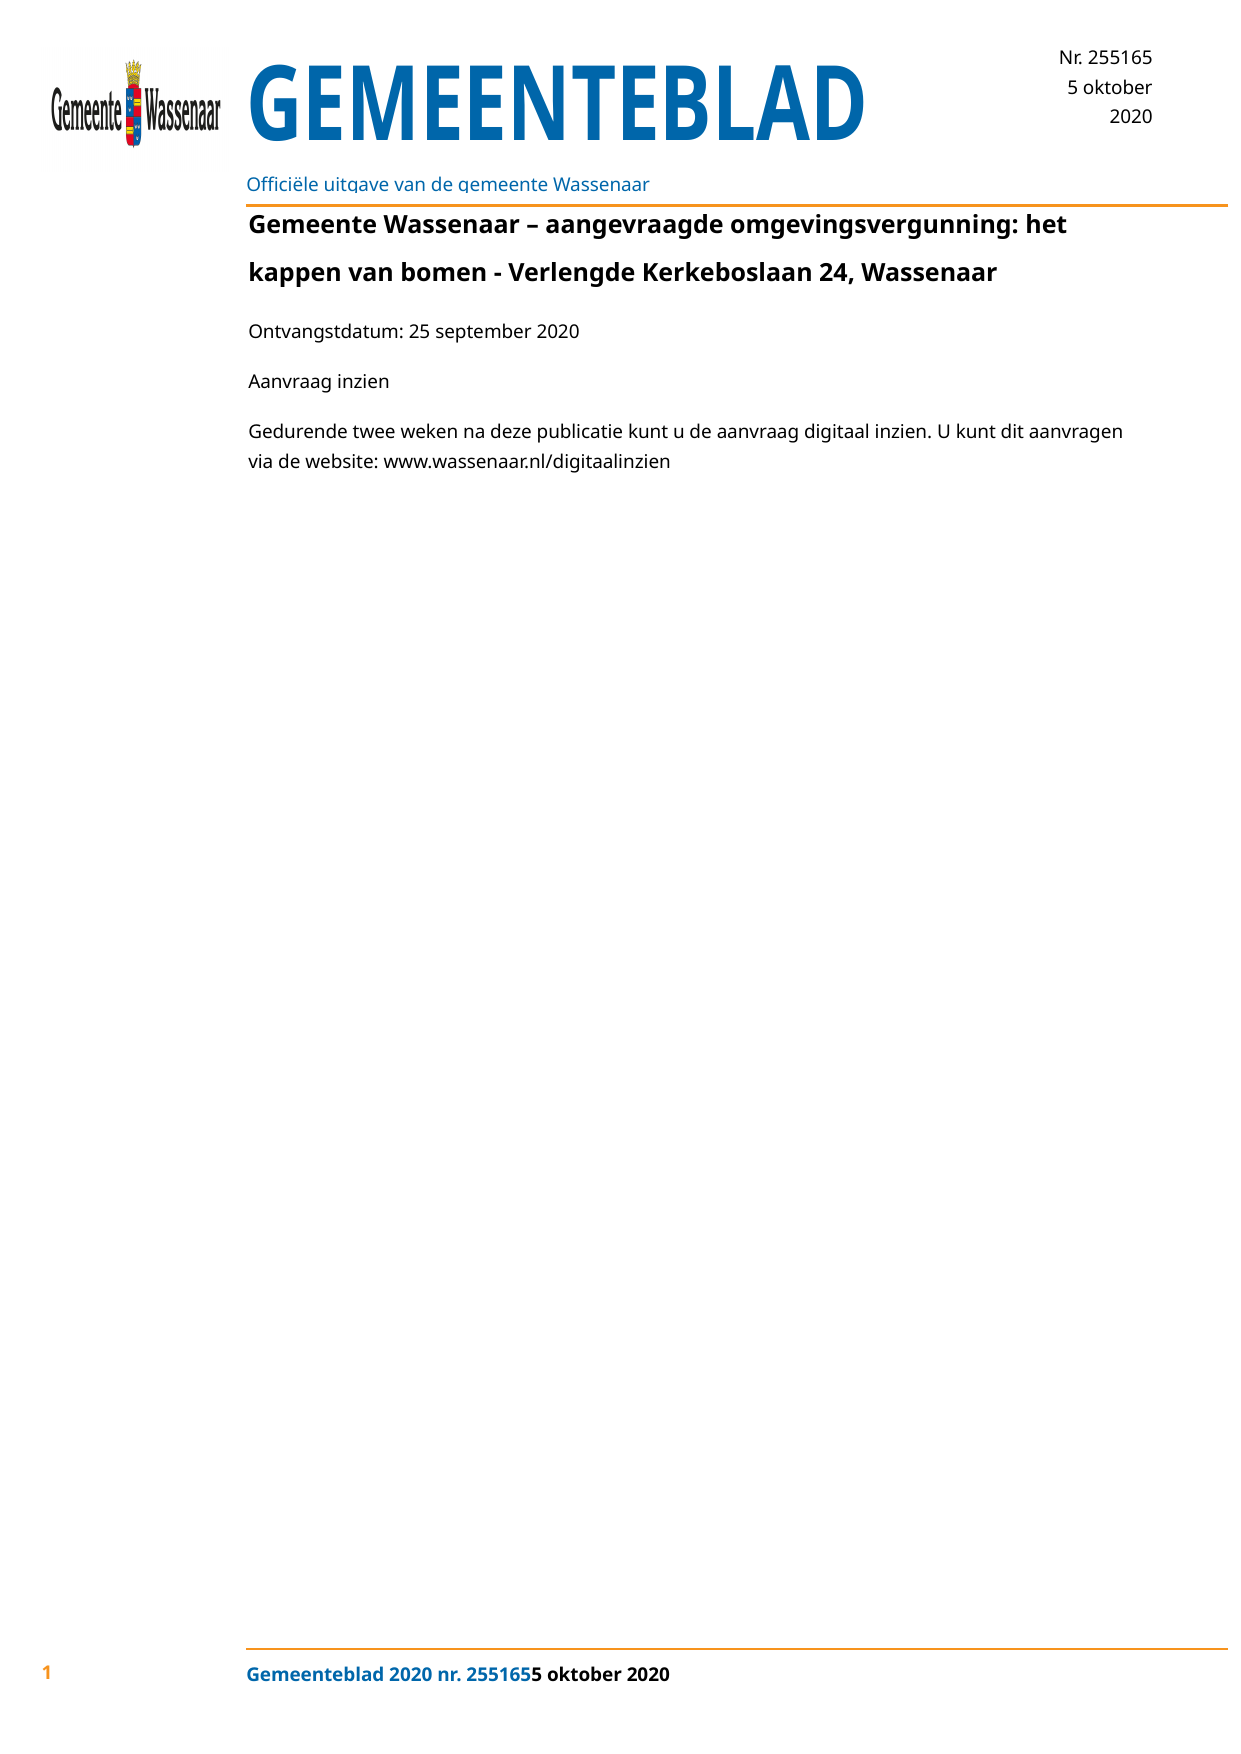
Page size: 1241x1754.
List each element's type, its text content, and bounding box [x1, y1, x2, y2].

text Gemeente Wassenaar – aangevraagde omgevingsvergunning: het kappen van bomen - Verlengde Kerkeboslaan 24, Wassenaar [248, 207, 1152, 288]
picture [41, 47, 231, 172]
text Gedurende twee weken na deze publicatie kunt u de aanvraag digitaal inzien. U kunt dit aanvragen via de website: www.wassenaar.nl/digitaalinzien [248, 419, 1152, 474]
text Aanvraag inzien [248, 368, 1152, 394]
text Ontvangstdatum: 25 september 2020 [248, 318, 1152, 344]
